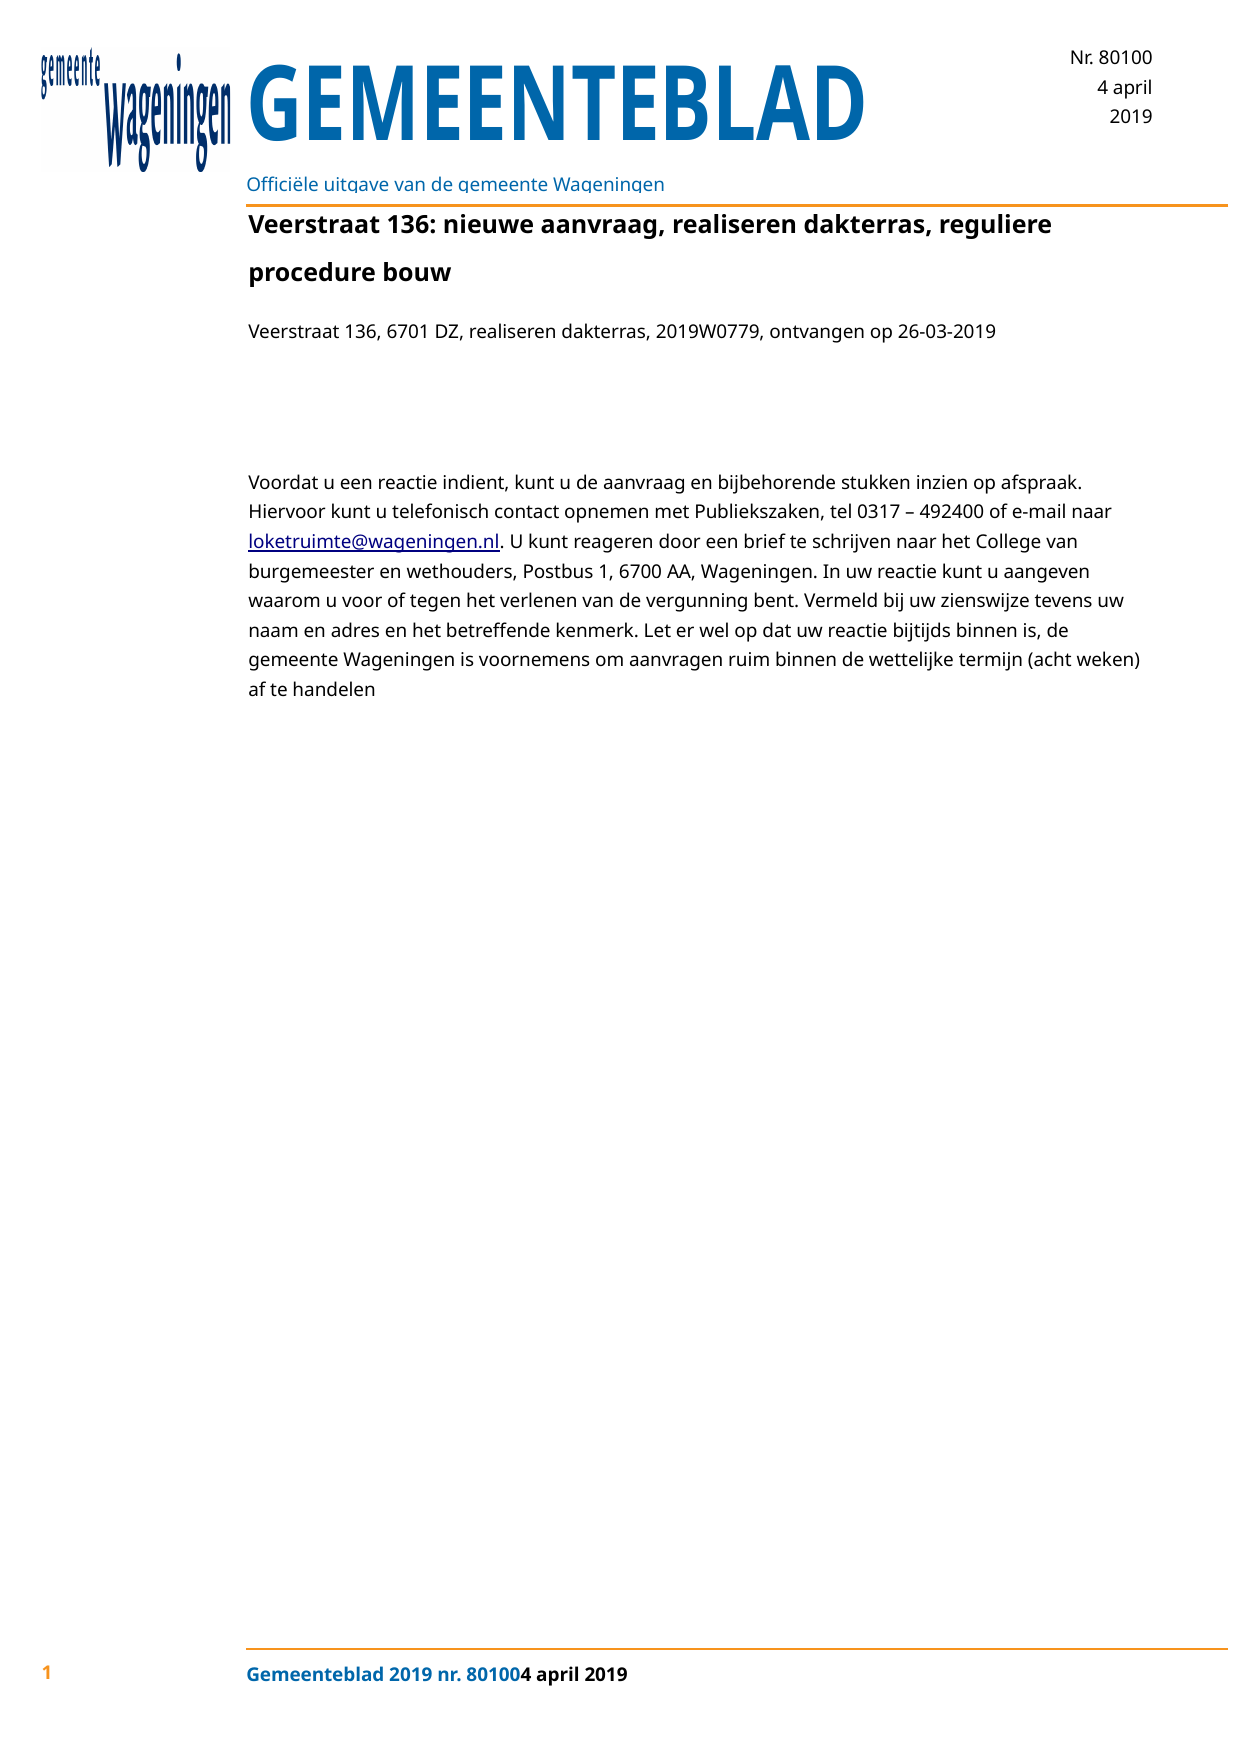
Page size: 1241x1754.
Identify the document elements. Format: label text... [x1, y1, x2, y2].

text Veerstraat 136: nieuwe aanvraag, realiseren dakterras, reguliere procedure bouw [248, 207, 1152, 288]
picture [41, 47, 231, 172]
text Voordat u een reactie indient, kunt u de aanvraag en bijbehorende stukken inzien op afspraak. Hiervoor kunt u telefonisch contact opnemen met Publiekszaken, tel 0317 – 492400 of e-mail naar loketruimte@wageningen.nl. U kunt reageren door een brief te schrijven naar het College van burgemeester en wethouders, Postbus 1, 6700 AA, Wageningen. In uw reactie kunt u aangeven waarom u voor of tegen het verlenen van de vergunning bent. Vermeld bij uw zienswijze tevens uw naam en adres en het betreffende kenmerk. Let er wel op dat uw reactie bijtijds binnen is, de gemeente Wageningen is voornemens om aanvragen ruim binnen de wettelijke termijn (acht weken) af te handelen [248, 469, 1152, 702]
text Veerstraat 136, 6701 DZ, realiseren dakterras, 2019W0779, ontvangen op 26-03-2019 [248, 318, 1152, 344]
